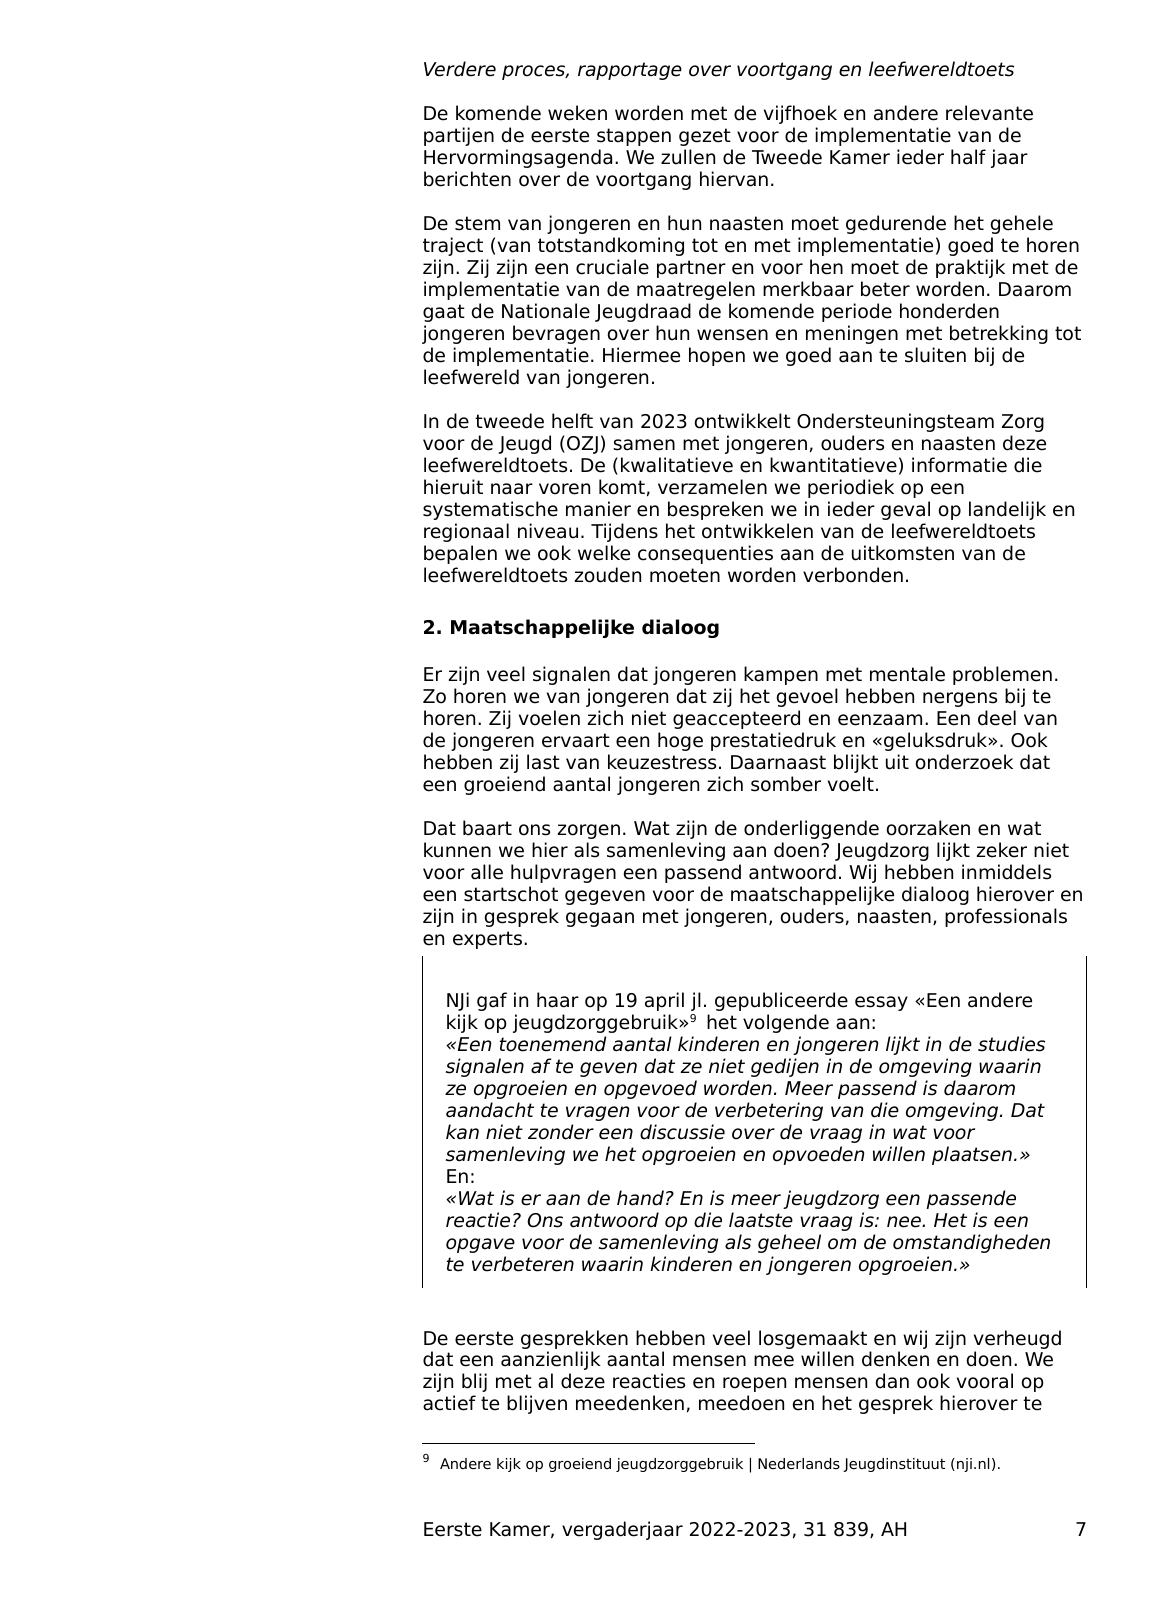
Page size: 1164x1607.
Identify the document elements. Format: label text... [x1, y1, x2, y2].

text Er zijn veel signalen dat jongeren kampen met mentale problemen. Zo horen we van jongeren dat zij het gevoel hebben nergens bij te horen. Zij voelen zich niet geaccepteerd en eenzaam. Een deel van de jongeren ervaart een hoge prestatiedruk en «geluksdruk». Ook hebben zij last van keuzestress. Daarnaast blijkt uit onderzoek dat een groeiend aantal jongeren zich somber voelt. [422, 664, 1087, 796]
text De komende weken worden met de vijfhoek en andere relevante partijen de eerste stappen gezet voor de implementatie van de Hervormingsagenda. We zullen de Tweede Kamer ieder half jaar berichten over de voortgang hiervan. [422, 103, 1087, 191]
text De eerste gesprekken hebben veel losgemaakt en wij zijn verheugd dat een aanzienlijk aantal mensen mee willen denken en doen. We zijn blij met al deze reacties en roepen mensen dan ook vooral op actief te blijven meedenken, meedoen en het gesprek hierover te [422, 1327, 1087, 1415]
subtitle 2. Maatschappelijke dialoog [422, 617, 1087, 639]
text De stem van jongeren en hun naasten moet gedurende het gehele traject (van totstandkoming tot en met implementatie) goed te horen zijn. Zij zijn een cruciale partner en voor hen moet de praktijk met de implementatie van de maatregelen merkbaar beter worden. Daarom gaat de Nationale Jeugdraad de komende periode honderden jongeren bevragen over hun wensen en meningen met betrekking tot de implementatie. Hiermee hopen we goed aan te sluiten bij de leefwereld van jongeren. [422, 213, 1087, 389]
text In de tweede helft van 2023 ontwikkelt Ondersteuningsteam Zorg voor de Jeugd (OZJ) samen met jongeren, ouders en naasten deze leefwereldtoets. De (kwalitatieve en kwantitatieve) informatie die hieruit naar voren komt, verzamelen we periodiek op een systematische manier en bespreken we in ieder geval op landelijk en regionaal niveau. Tijdens het ontwikkelen van de leefwereldtoets bepalen we ook welke consequenties aan de uitkomsten van de leefwereldtoets zouden moeten worden verbonden. [422, 411, 1087, 587]
text Dat baart ons zorgen. Wat zijn de onderliggende oorzaken en wat kunnen we hier als samenleving aan doen? Jeugdzorg lijkt zeker niet voor alle hulpvragen een passend antwoord. Wij hebben inmiddels een startschot gegeven voor de maatschappelijke dialoog hierover en zijn in gesprek gegaan met jongeren, ouders, naasten, professionals en experts. [422, 818, 1087, 950]
subtitle Verdere proces, rapportage over voortgang en leefwereldtoets [422, 59, 1087, 81]
table_header NJi gaf in haar op 19 april jl. gepubliceerde essay «Een andere kijk op jeugdzorggebruik» het volgende aan: «Een toenemend aantal kinderen en jongeren lijkt in de studies signalen af te geven dat ze niet gedijen in de omgeving waarin ze opgroeien en opgevoed worden. Meer passend is daarom aandacht te vragen voor de verbetering van die omgeving. Dat kan niet zonder een discussie over de vraag in wat voor samenleving we het opgroeien en opvoeden willen plaatsen.» En: «Wat is er aan de hand? En is meer jeugdzorg een passende reactie? Ons antwoord op die laatste vraag is: nee. Het is een opgave voor de samenleving als geheel om de omstandigheden te verbeteren waarin kinderen en jongeren opgroeien.» [423, 956, 1086, 1287]
